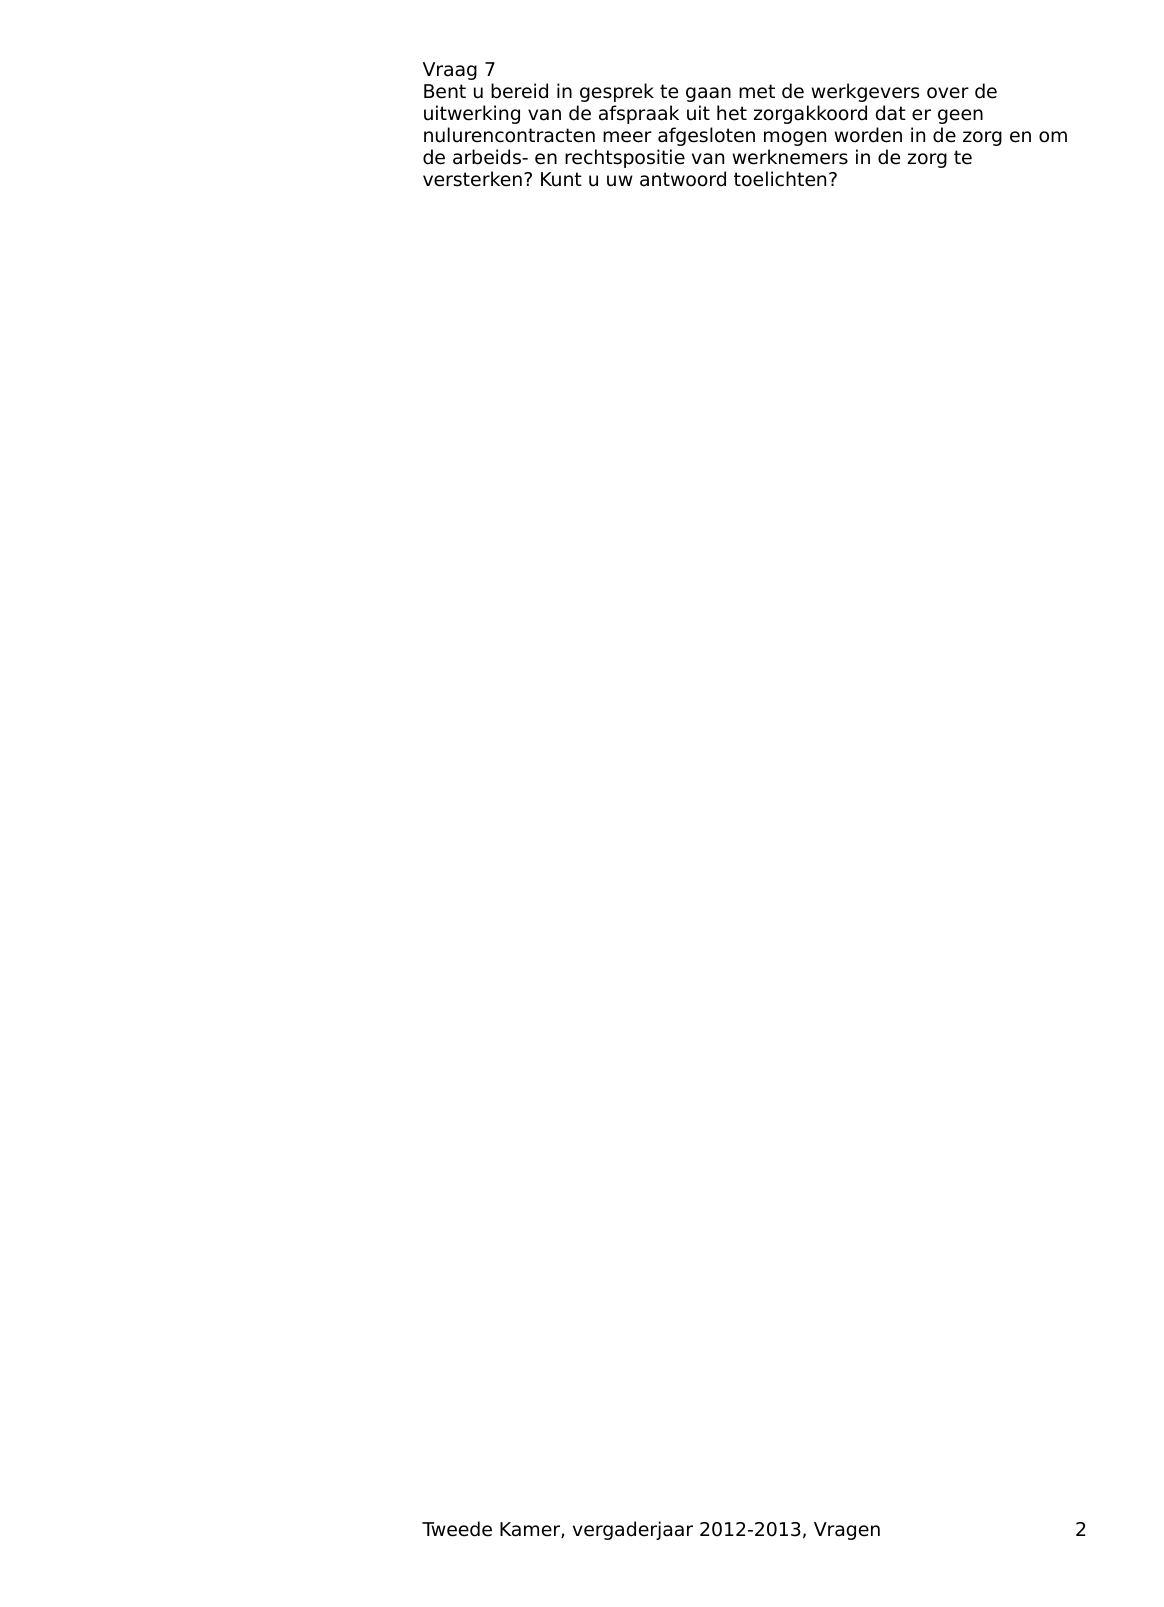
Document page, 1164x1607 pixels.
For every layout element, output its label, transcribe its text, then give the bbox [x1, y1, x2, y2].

text Bent u bereid in gesprek te gaan met de werkgevers over de uitwerking van de afspraak uit het zorgakkoord dat er geen nulurencontracten meer afgesloten mogen worden in de zorg en om de arbeids- en rechtspositie van werknemers in de zorg te versterken? Kunt u uw antwoord toelichten? [422, 81, 1087, 191]
text Vraag 7 [422, 59, 1087, 81]
